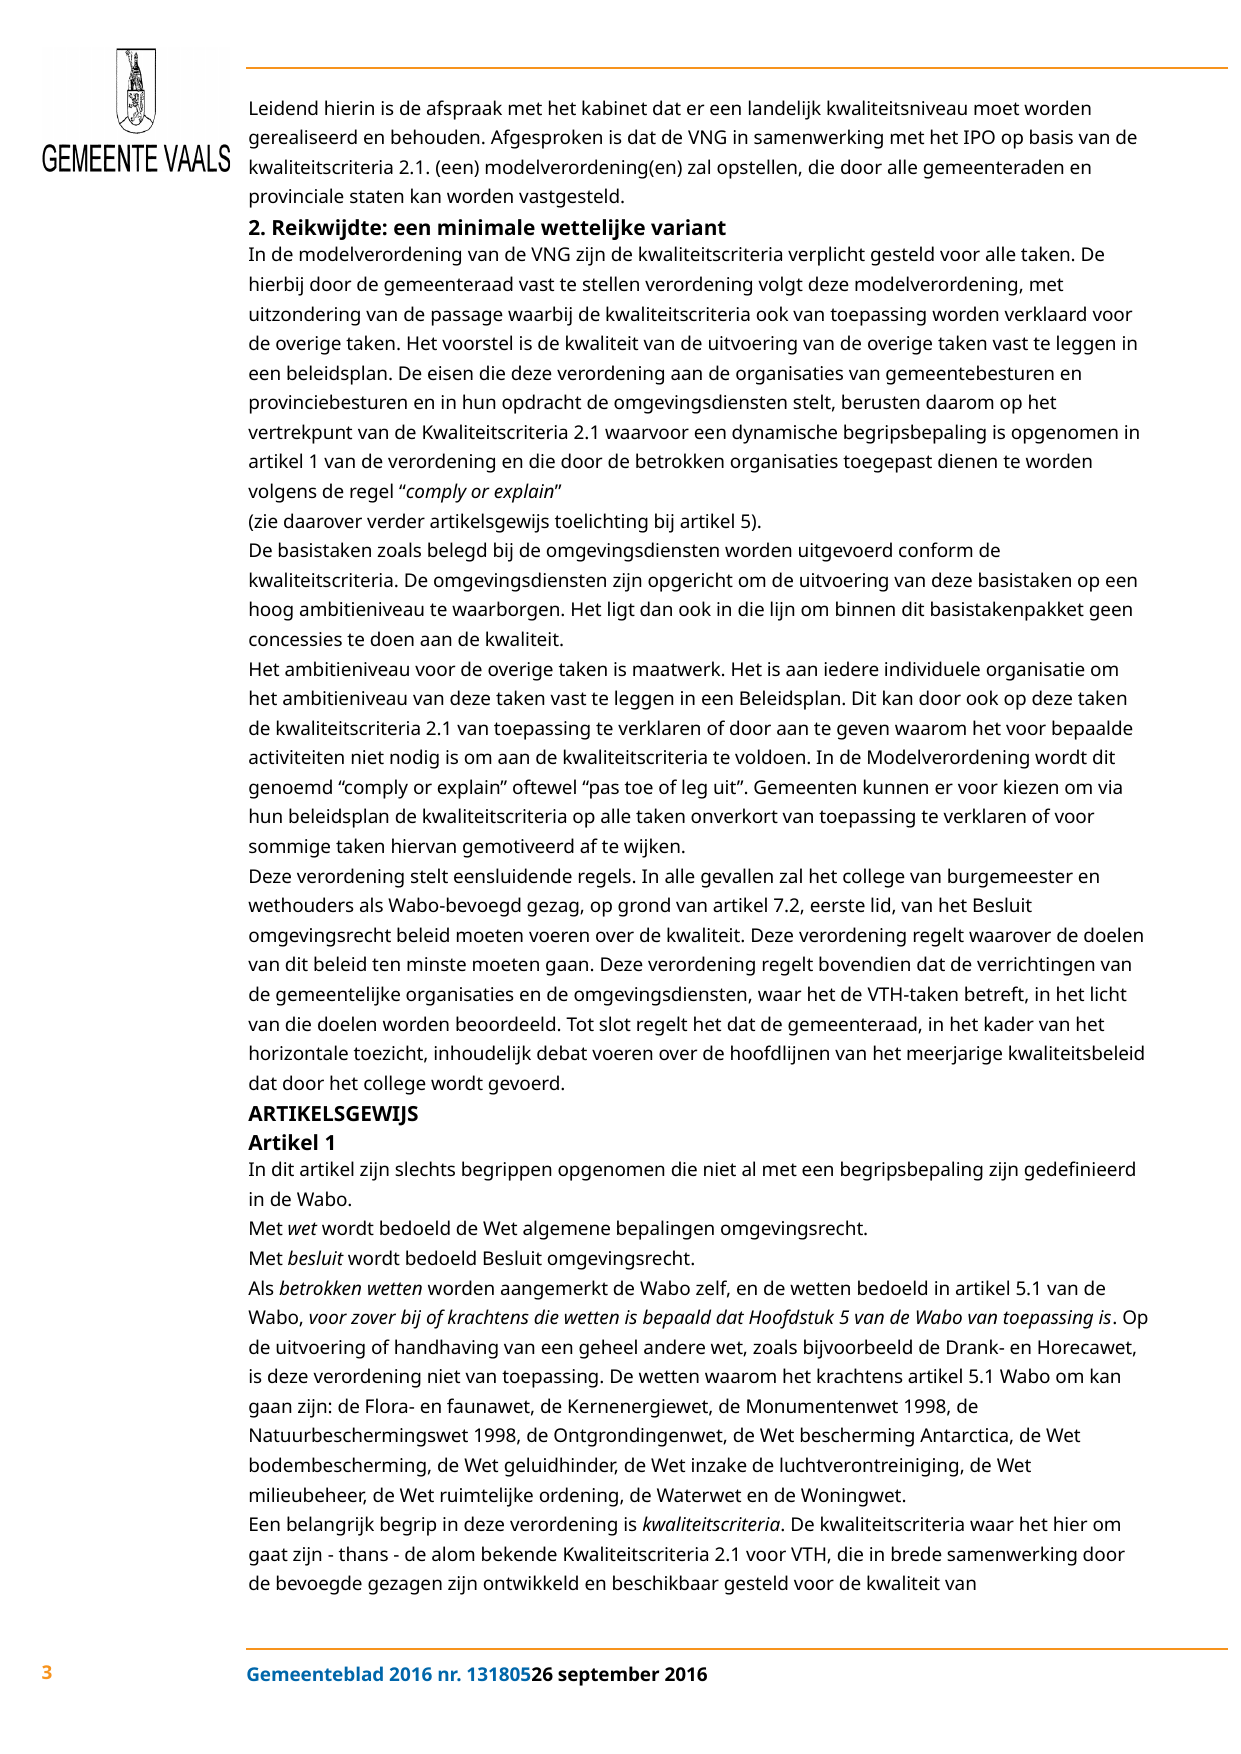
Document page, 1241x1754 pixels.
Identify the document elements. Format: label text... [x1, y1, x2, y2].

text Artikel 1 [248, 1128, 1152, 1156]
text Als betrokken wetten worden aangemerkt de Wabo zelf, en de wetten bedoeld in artikel 5.1 van de Wabo, voor zover bij of krachtens die wetten is bepaald dat Hoofdstuk 5 van de Wabo van toepassing is. Op de uitvoering of handhaving van een geheel andere wet, zoals bijvoorbeeld de Drank- en Horecawet, is deze verordening niet van toepassing. De wetten waarom het krachtens artikel 5.1 Wabo om kan gaan zijn: de Flora- en faunawet, de Kernenergiewet, de Monumentenwet 1998, de Natuurbeschermingswet 1998, de Ontgrondingenwet, de Wet bescherming Antarctica, de Wet bodembescherming, de Wet geluidhinder, de Wet inzake de luchtverontreiniging, de Wet milieubeheer, de Wet ruimtelijke ordening, de Waterwet en de Woningwet. [248, 1275, 1152, 1507]
text (zie daarover verder artikelsgewijs toelichting bij artikel 5). [248, 508, 1152, 533]
text Het ambitieniveau voor de overige taken is maatwerk. Het is aan iedere individuele organisatie om het ambitieniveau van deze taken vast te leggen in een Beleidsplan. Dit kan door ook op deze taken de kwaliteitscriteria 2.1 van toepassing te verklaren of door aan te geven waarom het voor bepaalde activiteiten niet nodig is om aan de kwaliteitscriteria te voldoen. In de Modelverordening wordt dit genoemd “comply or explain” oftewel “pas toe of leg uit”. Gemeenten kunnen er voor kiezen om via hun beleidsplan de kwaliteitscriteria op alle taken onverkort van toepassing te verklaren of voor sommige taken hiervan gemotiveerd af te wijken. [248, 656, 1152, 859]
text Deze verordening stelt eensluidende regels. In alle gevallen zal het college van burgemeester en wethouders als Wabo-bevoegd gezag, op grond van artikel 7.2, eerste lid, van het Besluit omgevingsrecht beleid moeten voeren over de kwaliteit. Deze verordening regelt waarover de doelen van dit beleid ten minste moeten gaan. Deze verordening regelt bovendien dat de verrichtingen van de gemeentelijke organisaties en de omgevingsdiensten, waar het de VTH-taken betreft, in het licht van die doelen worden beoordeeld. Tot slot regelt het dat de gemeenteraad, in het kader van het horizontale toezicht, inhoudelijk debat voeren over de hoofdlijnen van het meerjarige kwaliteitsbeleid dat door het college wordt gevoerd. [248, 863, 1152, 1096]
picture [41, 47, 231, 172]
text Leidend hierin is de afspraak met het kabinet dat er een landelijk kwaliteitsniveau moet worden gerealiseerd en behouden. Afgesproken is dat de VNG in samenwerking met het IPO op basis van de kwaliteitscriteria 2.1. (een) modelverordening(en) zal opstellen, die door alle gemeenteraden en provinciale staten kan worden vastgesteld. [248, 95, 1152, 209]
text De basistaken zoals belegd bij de omgevingsdiensten worden uitgevoerd conform de kwaliteitscriteria. De omgevingsdiensten zijn opgericht om de uitvoering van deze basistaken op een hoog ambitieniveau te waarborgen. Het ligt dan ook in die lijn om binnen dit basistakenpakket geen concessies te doen aan de kwaliteit. [248, 537, 1152, 652]
text Met besluit wordt bedoeld Besluit omgevingsrecht. [248, 1245, 1152, 1271]
text Een belangrijk begrip in deze verordening is kwaliteitscriteria. De kwaliteitscriteria waar het hier om gaat zijn - thans - de alom bekende Kwaliteitscriteria 2.1 voor VTH, die in brede samenwerking door de bevoegde gezagen zijn ontwikkeld en beschikbaar gesteld voor de kwaliteit van [248, 1511, 1152, 1596]
text ARTIKELSGEWIJS [248, 1099, 1152, 1128]
text In dit artikel zijn slechts begrippen opgenomen die niet al met een begripsbepaling zijn gedefinieerd in de Wabo. [248, 1156, 1152, 1212]
text Met wet wordt bedoeld de Wet algemene bepalingen omgevingsrecht. [248, 1216, 1152, 1241]
text 2. Reikwijdte: een minimale wettelijke variant [248, 213, 1152, 242]
text In de modelverordening van de VNG zijn de kwaliteitscriteria verplicht gesteld voor alle taken. De hierbij door de gemeenteraad vast te stellen verordening volgt deze modelverordening, met uitzondering van de passage waarbij de kwaliteitscriteria ook van toepassing worden verklaard voor de overige taken. Het voorstel is de kwaliteit van de uitvoering van de overige taken vast te leggen in een beleidsplan. De eisen die deze verordening aan de organisaties van gemeentebesturen en provinciebesturen en in hun opdracht de omgevingsdiensten stelt, berusten daarom op het vertrekpunt van de Kwaliteitscriteria 2.1 waarvoor een dynamische begripsbepaling is opgenomen in artikel 1 van de verordening en die door de betrokken organisaties toegepast dienen te worden volgens de regel “comply or explain” [248, 242, 1152, 504]
